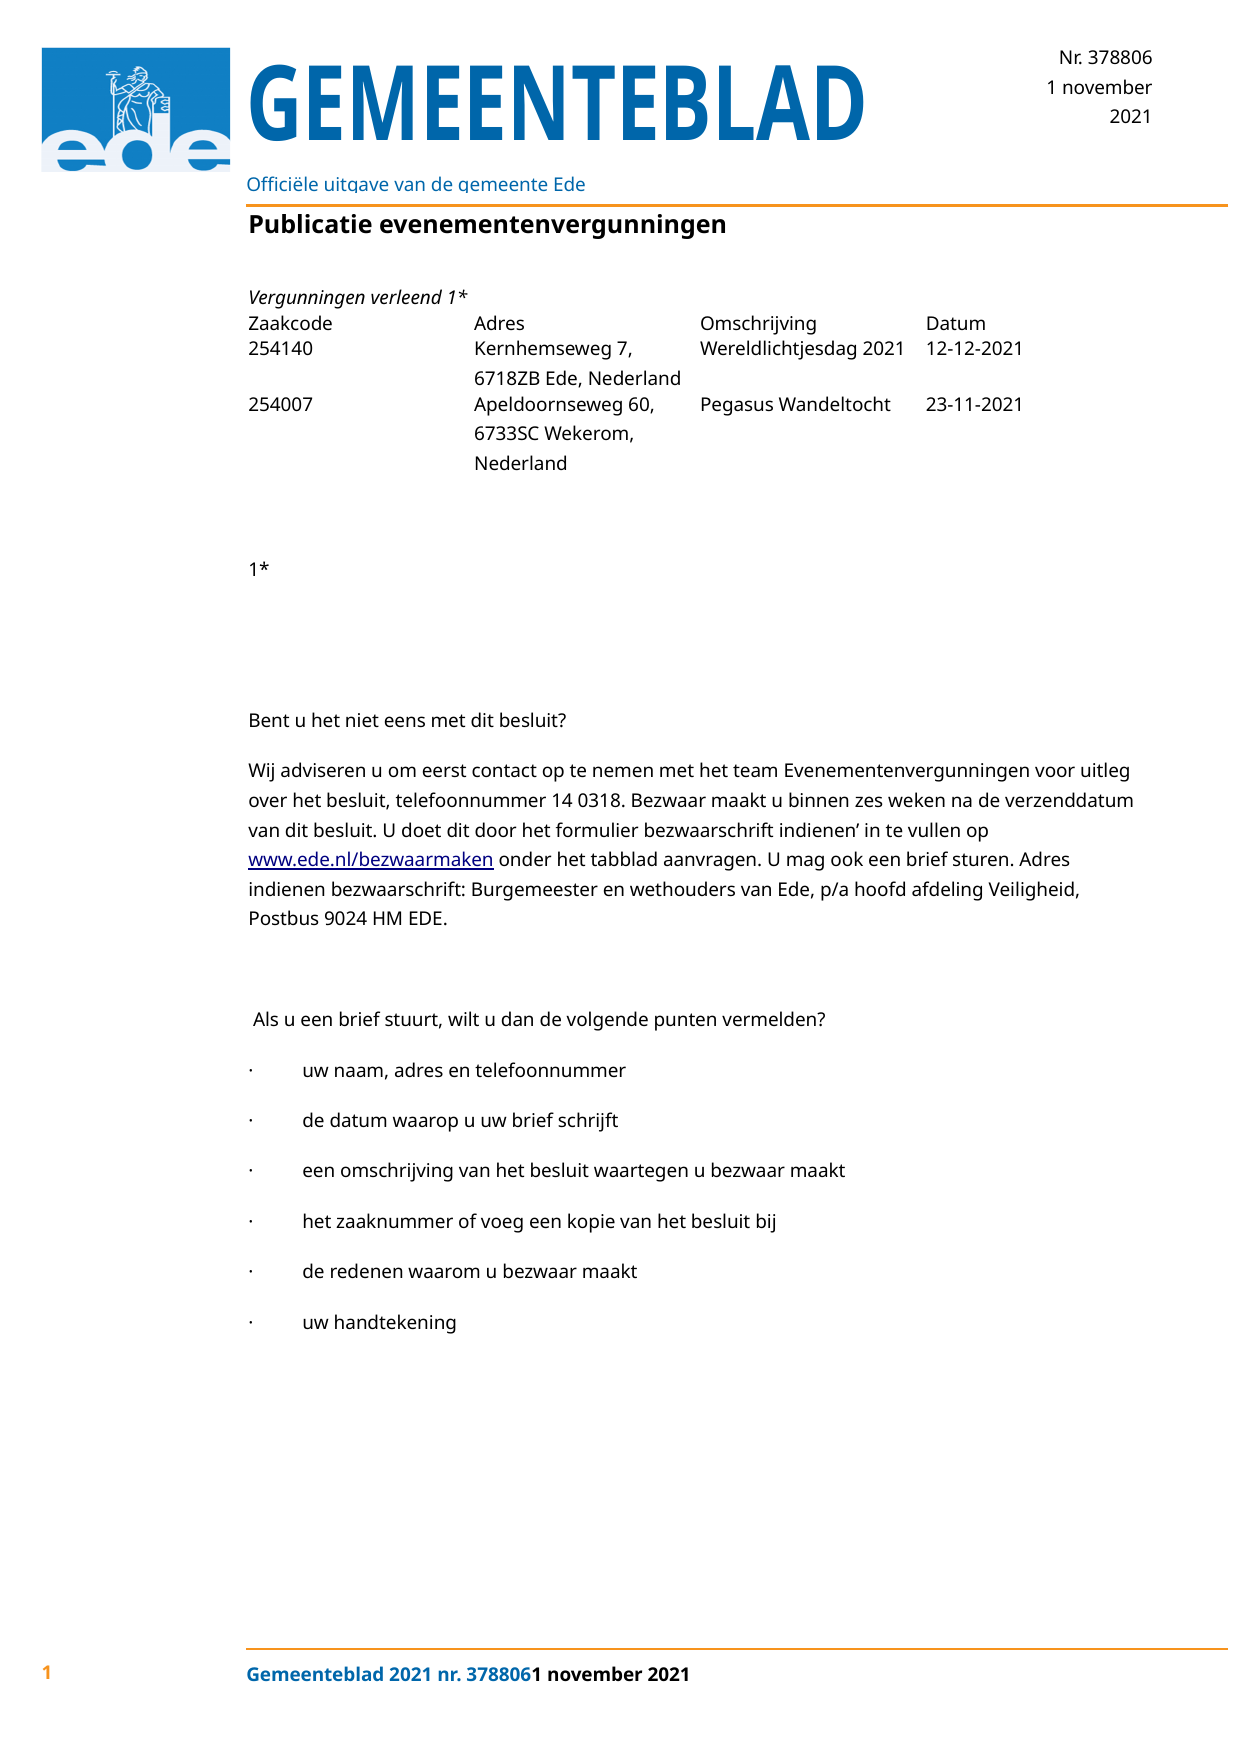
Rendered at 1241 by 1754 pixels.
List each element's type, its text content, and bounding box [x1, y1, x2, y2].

text · uw handtekening [248, 1309, 1152, 1335]
table_cell [248, 501, 474, 527]
table_cell Pegasus Wandeltocht [700, 391, 926, 476]
table_cell [474, 527, 700, 553]
text Bent u het niet eens met dit besluit? [248, 707, 1152, 733]
text 1* [248, 556, 1152, 582]
text · de redenen waarom u bezwaar maakt [248, 1258, 1152, 1284]
table_cell [700, 476, 926, 501]
table_cell [926, 527, 1152, 553]
table_cell [926, 501, 1152, 527]
table_cell Wereldlichtjesdag 2021 [700, 335, 926, 391]
table_header Zaakcode [248, 310, 474, 335]
table_cell Apeldoornseweg 60, 6733SC Wekerom, Nederland [474, 391, 700, 476]
table_cell Kernhemseweg 7, 6718ZB Ede, Nederland [474, 335, 700, 391]
table_header Datum [926, 310, 1152, 335]
table_cell 254140 [248, 335, 474, 391]
table_cell [248, 527, 474, 553]
table_cell [248, 476, 474, 501]
text Vergunningen verleend 1* [248, 284, 1152, 309]
table_header Adres [474, 310, 700, 335]
table_cell 254007 [248, 391, 474, 476]
text · uw naam, adres en telefoonnummer [248, 1057, 1152, 1083]
text · de datum waarop u uw brief schrijft [248, 1107, 1152, 1133]
table_cell [926, 476, 1152, 501]
text Wij adviseren u om eerst contact op te nemen met het team Evenementenvergunningen voor uitleg over het besluit, telefoonnummer 14 0318. Bezwaar maakt u binnen zes weken na de verzenddatum van dit besluit. U doet dit door het formulier bezwaarschrift indienen’ in te vullen op www.ede.nl/bezwaarmaken onder het tabblad aanvragen. U mag ook een brief sturen. Adres indienen bezwaarschrift: Burgemeester en wethouders van Ede, p/a hoofd afdeling Veiligheid, Postbus 9024 HM EDE. [248, 758, 1152, 931]
table_cell [474, 501, 700, 527]
table_header Omschrijving [700, 310, 926, 335]
table_cell [700, 527, 926, 553]
text · een omschrijving van het besluit waartegen u bezwaar maakt [248, 1158, 1152, 1183]
text · het zaaknummer of voeg een kopie van het besluit bij [248, 1208, 1152, 1234]
table_cell 12-12-2021 [926, 335, 1152, 391]
table_cell [474, 476, 700, 501]
table_cell [700, 501, 926, 527]
text Publicatie evenementenvergunningen [248, 207, 1152, 241]
text Als u een brief stuurt, wilt u dan de volgende punten vermelden? [248, 1006, 1152, 1032]
picture [41, 47, 231, 172]
table_cell 23-11-2021 [926, 391, 1152, 476]
